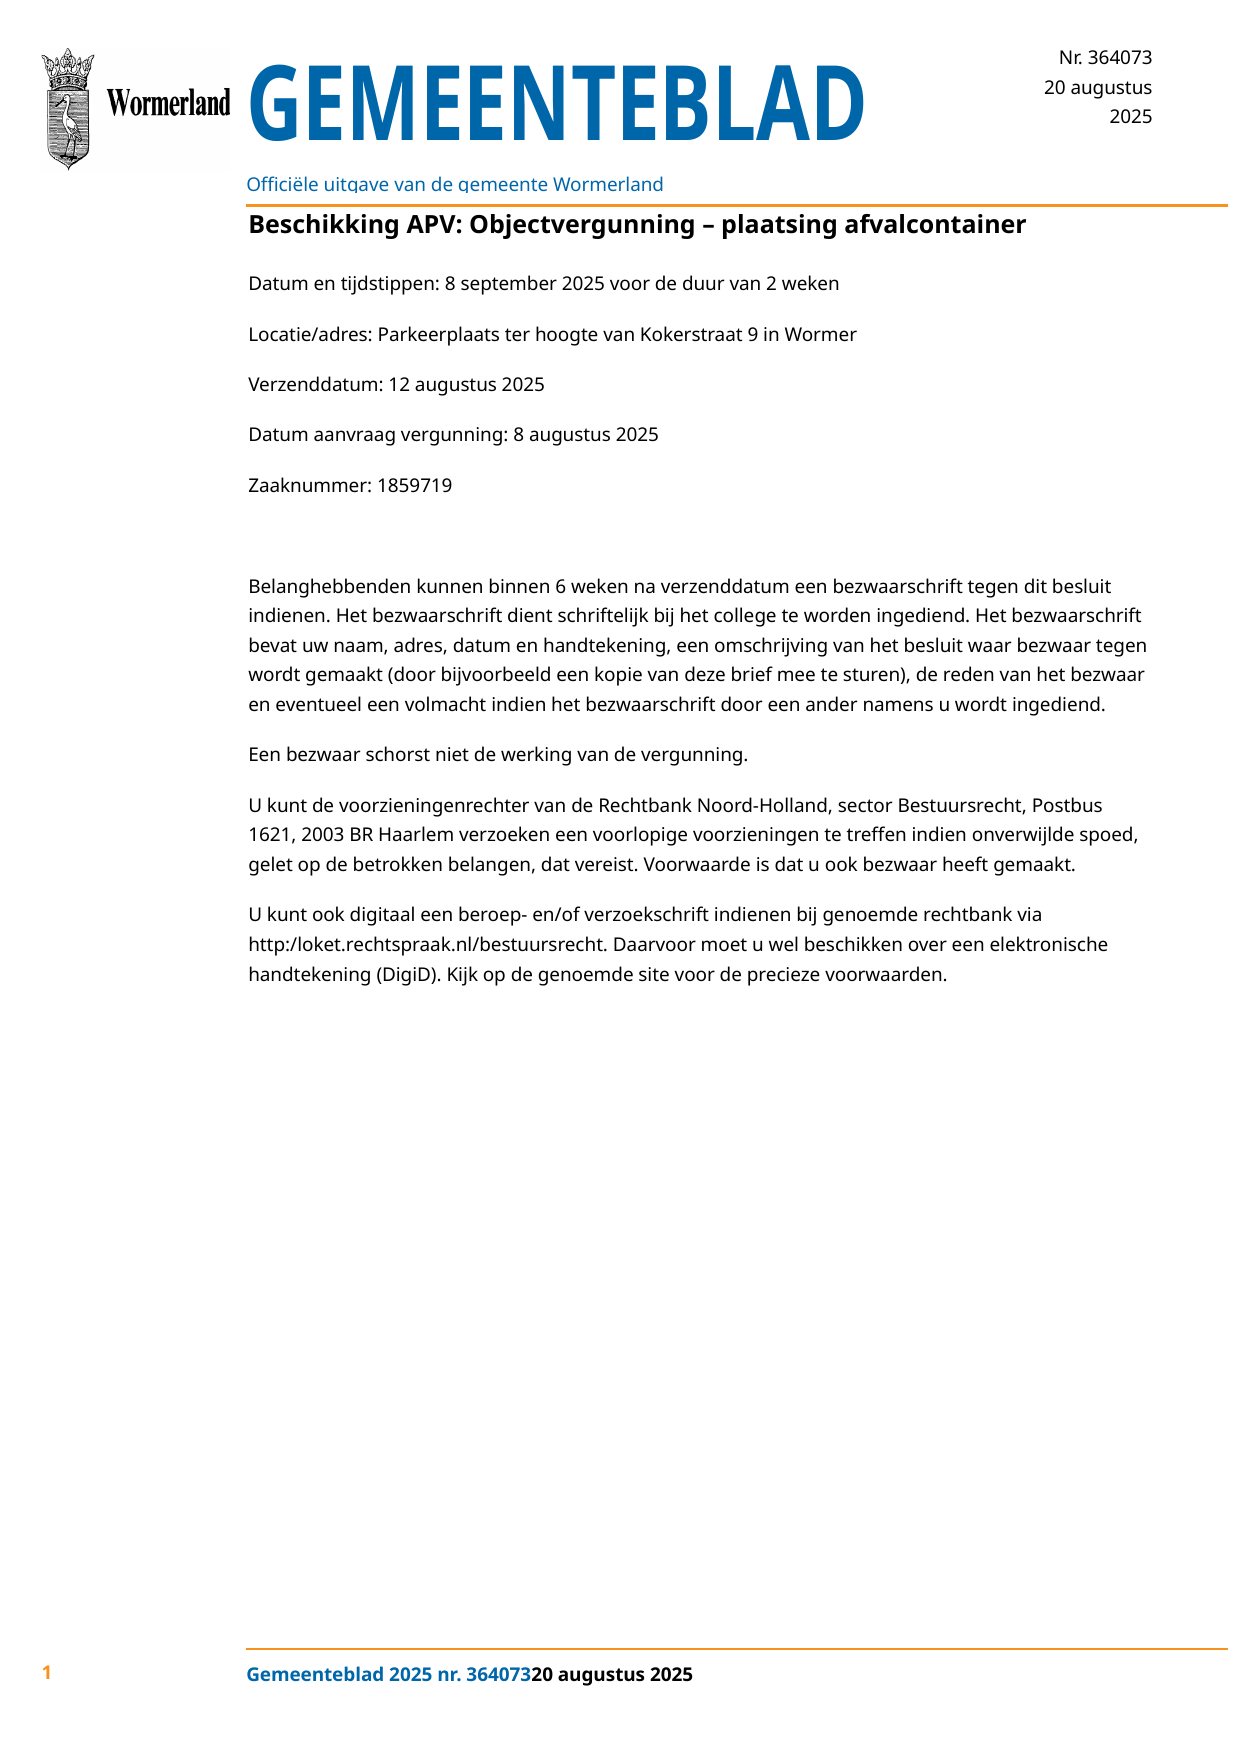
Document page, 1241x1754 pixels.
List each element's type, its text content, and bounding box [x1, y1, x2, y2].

text Een bezwaar schorst niet de werking van de vergunning. [248, 742, 1152, 767]
text Beschikking APV: Objectvergunning – plaatsing afvalcontainer [248, 207, 1152, 241]
text U kunt ook digitaal een beroep- en/of verzoekschrift indienen bij genoemde rechtbank via http:/loket.rechtspraak.nl/bestuursrecht. Daarvoor moet u wel beschikken over een elektronische handtekening (DigiD). Kijk op de genoemde site voor de precieze voorwaarden. [248, 902, 1152, 986]
text U kunt de voorzieningenrechter van de Rechtbank Noord-Holland, sector Bestuursrecht, Postbus 1621, 2003 BR Haarlem verzoeken een voorlopige voorzieningen te treffen indien onverwijlde spoed, gelet op de betrokken belangen, dat vereist. Voorwaarde is dat u ook bezwaar heeft gemaakt. [248, 792, 1152, 877]
text Datum en tijdstippen: 8 september 2025 voor de duur van 2 weken [248, 270, 1152, 296]
text Datum aanvraag vergunning: 8 augustus 2025 [248, 422, 1152, 447]
text Locatie/adres: Parkeerplaats ter hoogte van Kokerstraat 9 in Wormer [248, 321, 1152, 346]
text Zaaknummer: 1859719 [248, 472, 1152, 498]
text Belanghebbenden kunnen binnen 6 weken na verzenddatum een bezwaarschrift tegen dit besluit indienen. Het bezwaarschrift dient schriftelijk bij het college te worden ingediend. Het bezwaarschrift bevat uw naam, adres, datum en handtekening, een omschrijving van het besluit waar bezwaar tegen wordt gemaakt (door bijvoorbeeld een kopie van deze brief mee te sturen), de reden van het bezwaar en eventueel een volmacht indien het bezwaarschrift door een ander namens u wordt ingediend. [248, 573, 1152, 717]
text Verzenddatum: 12 augustus 2025 [248, 371, 1152, 397]
picture [41, 47, 231, 172]
